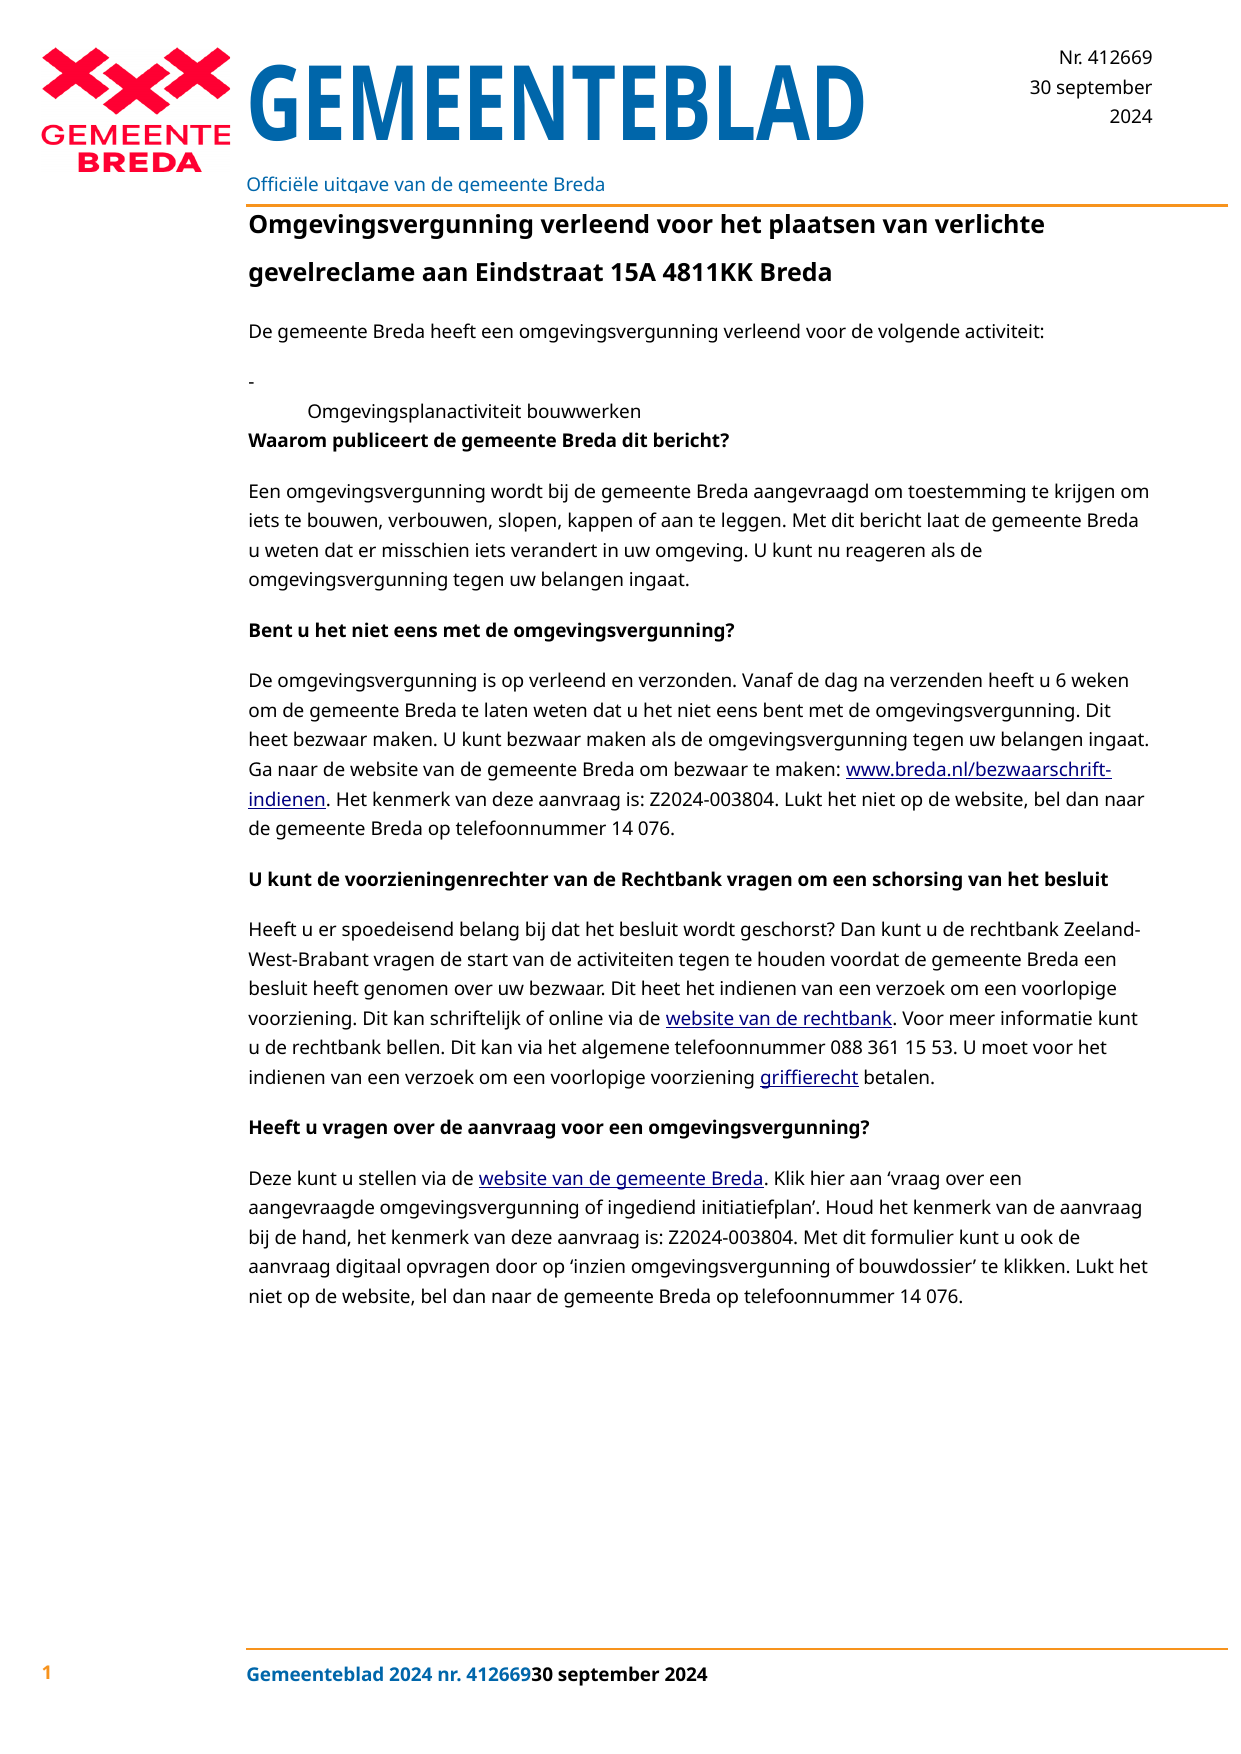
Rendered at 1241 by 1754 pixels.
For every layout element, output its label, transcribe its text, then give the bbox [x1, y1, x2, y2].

text U kunt de voorzieningenrechter van de Rechtbank vragen om een schorsing van het besluit [248, 866, 1152, 892]
text Waarom publiceert de gemeente Breda dit bericht? [248, 427, 1152, 453]
text Heeft u er spoedeisend belang bij dat het besluit wordt geschorst? Dan kunt u de rechtbank Zeeland-West-Brabant vragen de start van de activiteiten tegen te houden voordat de gemeente Breda een besluit heeft genomen over uw bezwaar. Dit heet het indienen van een verzoek om een voorlopige voorziening. Dit kan schriftelijk of online via de website van de rechtbank. Voor meer informatie kunt u de rechtbank bellen. Dit kan via het algemene telefoonnummer 088 361 15 53. U moet voor het indienen van een verzoek om een voorlopige voorziening griffierecht betalen. [248, 916, 1152, 1090]
text De gemeente Breda heeft een omgevingsvergunning verleend voor de volgende activiteit: [248, 318, 1152, 344]
list Omgevingsplanactiviteit bouwwerken [248, 398, 1152, 424]
text Heeft u vragen over de aanvraag voor een omgevingsvergunning? [248, 1114, 1152, 1140]
text Deze kunt u stellen via de website van de gemeente Breda. Klik hier aan ‘vraag over een aangevraagde omgevingsvergunning of ingediend initiatiefplan’. Houd het kenmerk van de aanvraag bij de hand, het kenmerk van deze aanvraag is: Z2024-003804. Met dit formulier kunt u ook de aanvraag digitaal opvragen door op ‘inzien omgevingsvergunning of bouwdossier’ te klikken. Lukt het niet op de website, bel dan naar de gemeente Breda op telefoonnummer 14 076. [248, 1165, 1152, 1309]
text Bent u het niet eens met de omgevingsvergunning? [248, 617, 1152, 643]
text De omgevingsvergunning is op verleend en verzonden. Vanaf de dag na verzenden heeft u 6 weken om de gemeente Breda te laten weten dat u het niet eens bent met de omgevingsvergunning. Dit heet bezwaar maken. U kunt bezwaar maken als de omgevingsvergunning tegen uw belangen ingaat. Ga naar de website van de gemeente Breda om bezwaar te maken: www.breda.nl/bezwaarschrift-indienen. Het kenmerk van deze aanvraag is: Z2024-003804. Lukt het niet op de website, bel dan naar de gemeente Breda op telefoonnummer 14 076. [248, 667, 1152, 841]
picture [41, 47, 231, 172]
text Omgevingsvergunning verleend voor het plaatsen van verlichte gevelreclame aan Eindstraat 15A 4811KK Breda [248, 207, 1152, 288]
text Een omgevingsvergunning wordt bij de gemeente Breda aangevraagd om toestemming te krijgen om iets te bouwen, verbouwen, slopen, kappen of aan te leggen. Met dit bericht laat de gemeente Breda u weten dat er misschien iets verandert in uw omgeving. U kunt nu reageren als de omgevingsvergunning tegen uw belangen ingaat. [248, 478, 1152, 592]
